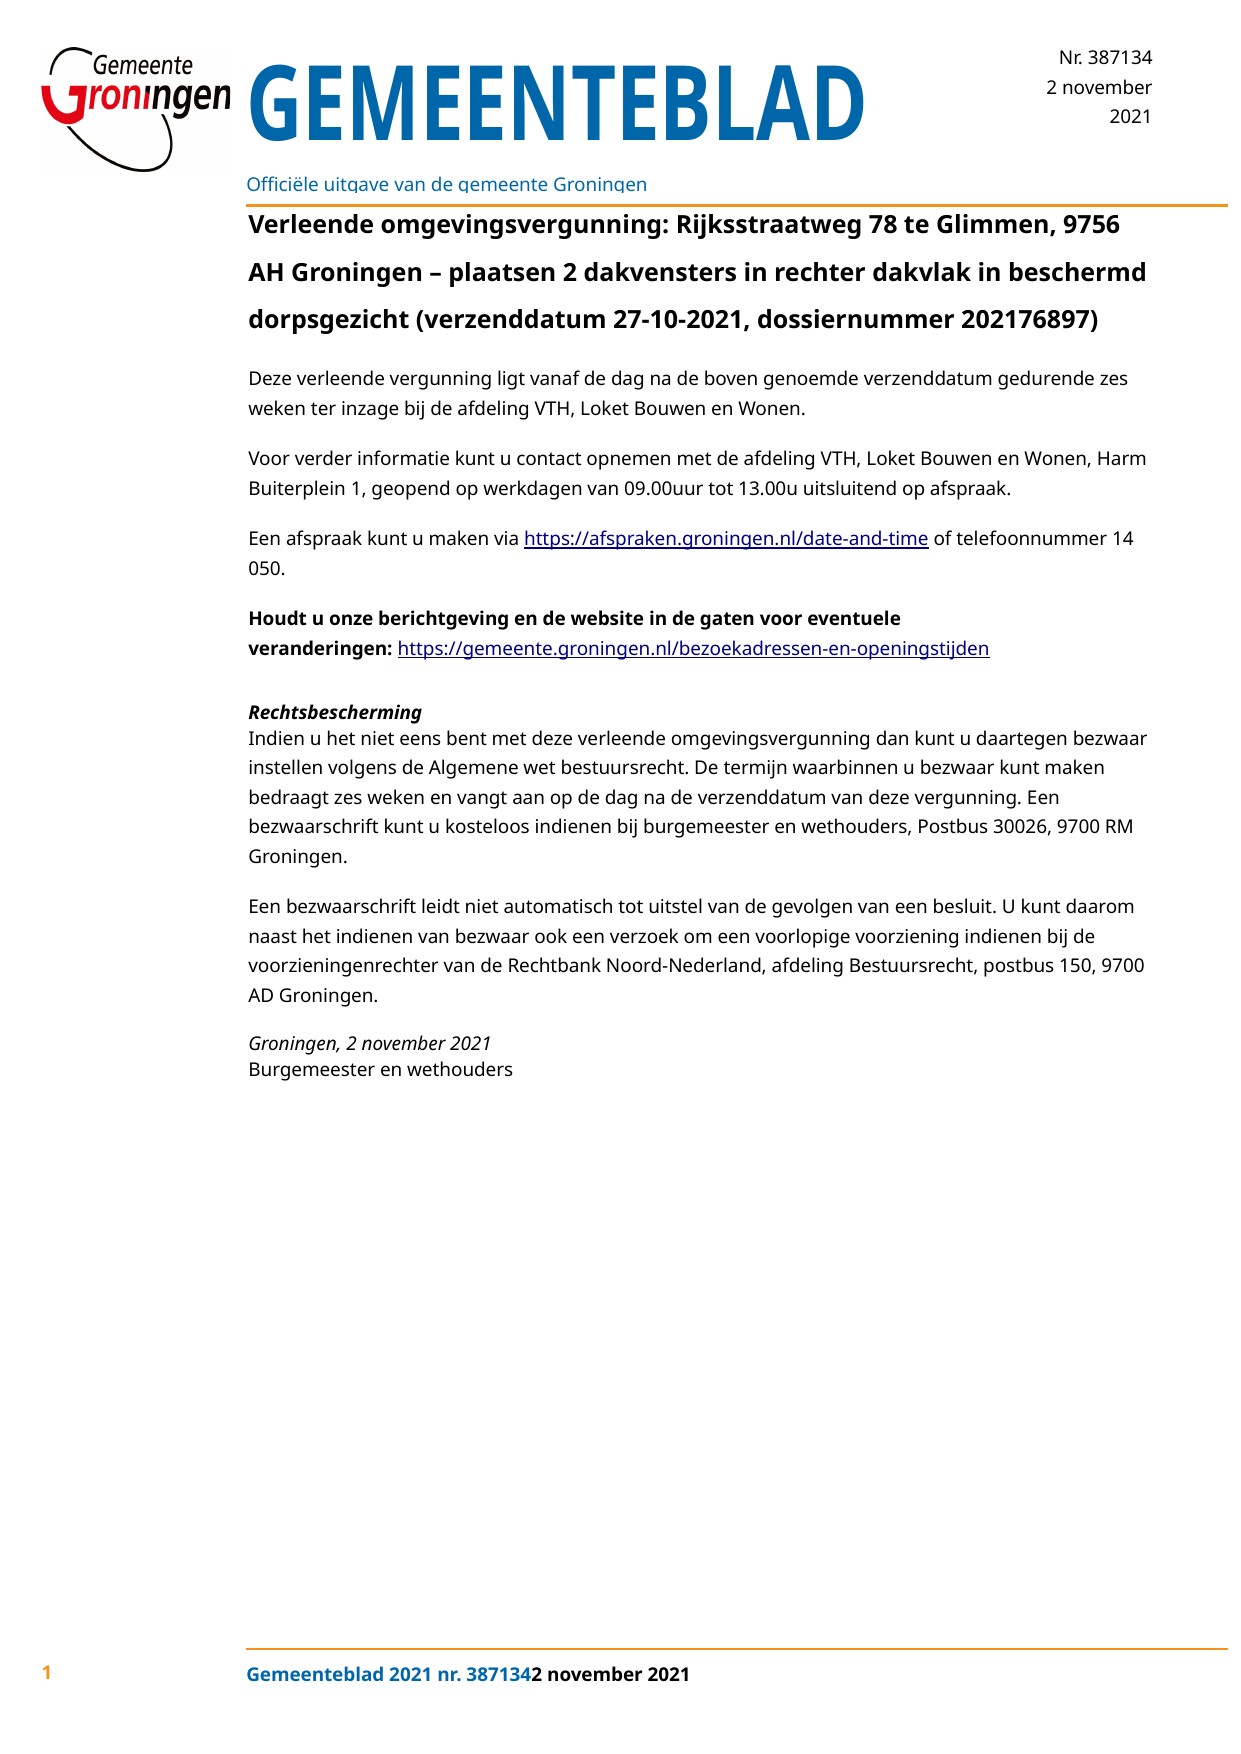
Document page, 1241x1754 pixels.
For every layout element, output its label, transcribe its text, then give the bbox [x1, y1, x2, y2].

text Groningen, 2 november 2021 [248, 1030, 1152, 1056]
text Een afspraak kunt u maken via https://afspraken.groningen.nl/date-and-time of telefoonnummer 14 050. [248, 526, 1152, 581]
text Houdt u onze berichtgeving en de website in de gaten voor eventuele veranderingen: https://gemeente.groningen.nl/bezoekadressen-en-openingstijden [248, 606, 1152, 661]
text Verleende omgevingsvergunning: Rijksstraatweg 78 te Glimmen, 9756 AH Groningen – plaatsen 2 dakvensters in rechter dakvlak in beschermd dorpsgezicht (verzenddatum 27-10-2021, dossiernummer 202176897) [248, 207, 1152, 336]
text Een bezwaarschrift leidt niet automatisch tot uitstel van de gevolgen van een besluit. U kunt daarom naast het indienen van bezwaar ook een verzoek om een voorlopige voorziening indienen bij de voorzieningenrechter van de Rechtbank Noord-Nederland, afdeling Bestuursrecht, postbus 150, 9700 AD Groningen. [248, 893, 1152, 1008]
text Burgemeester en wethouders [248, 1056, 1152, 1082]
picture [41, 47, 231, 172]
text Rechtsbescherming [248, 699, 1152, 725]
text Indien u het niet eens bent met deze verleende omgevingsvergunning dan kunt u daartegen bezwaar instellen volgens de Algemene wet bestuursrecht. De termijn waarbinnen u bezwaar kunt maken bedraagt zes weken en vangt aan op de dag na de verzenddatum van deze vergunning. Een bezwaarschrift kunt u kosteloos indienen bij burgemeester en wethouders, Postbus 30026, 9700 RM Groningen. [248, 725, 1152, 869]
text Deze verleende vergunning ligt vanaf de dag na de boven genoemde verzenddatum gedurende zes weken ter inzage bij de afdeling VTH, Loket Bouwen en Wonen. [248, 366, 1152, 421]
text Voor verder informatie kunt u contact opnemen met de afdeling VTH, Loket Bouwen en Wonen, Harm Buiterplein 1, geopend op werkdagen van 09.00uur tot 13.00u uitsluitend op afspraak. [248, 446, 1152, 501]
